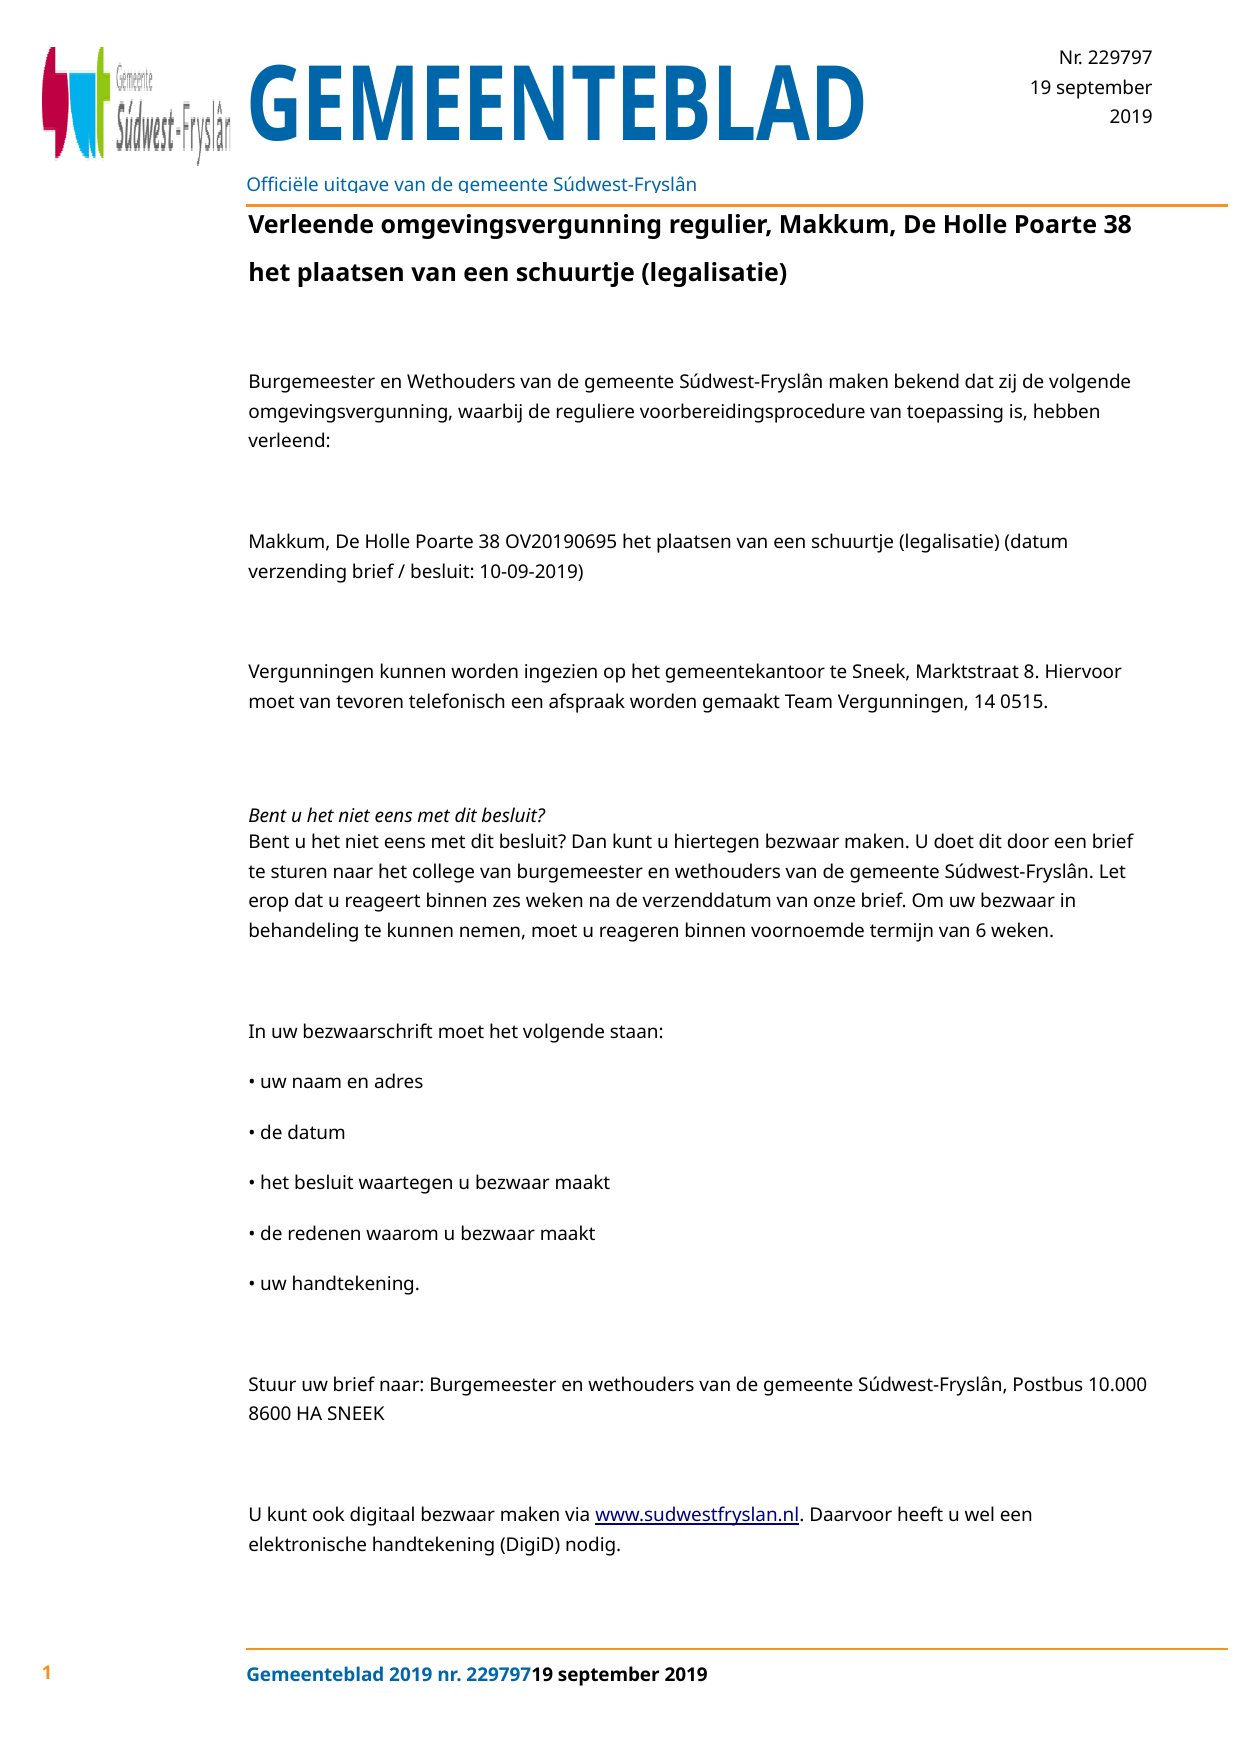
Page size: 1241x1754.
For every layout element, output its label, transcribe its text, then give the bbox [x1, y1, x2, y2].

text In uw bezwaarschrift moet het volgende staan: [248, 1018, 1152, 1044]
text Makkum, De Holle Poarte 38 OV20190695 het plaatsen van een schuurtje (legalisatie) (datum verzending brief / besluit: 10-09-2019) [248, 528, 1152, 584]
text • uw handtekening. [248, 1270, 1152, 1296]
text Burgemeester en Wethouders van de gemeente Súdwest-Fryslân maken bekend dat zij de volgende omgevingsvergunning, waarbij de reguliere voorbereidingsprocedure van toepassing is, hebben verleend: [248, 368, 1152, 453]
text Bent u het niet eens met dit besluit? [248, 803, 1152, 828]
text U kunt ook digitaal bezwaar maken via www.sudwestfryslan.nl. Daarvoor heeft u wel een elektronische handtekening (DigiD) nodig. [248, 1501, 1152, 1557]
text • de datum [248, 1119, 1152, 1144]
text • het besluit waartegen u bezwaar maakt [248, 1169, 1152, 1195]
text Stuur uw brief naar: Burgemeester en wethouders van de gemeente Súdwest-Fryslân, Postbus 10.000 8600 HA SNEEK [248, 1371, 1152, 1426]
text Bent u het niet eens met dit besluit? Dan kunt u hiertegen bezwaar maken. U doet dit door een brief te sturen naar het college van burgemeester en wethouders van de gemeente Súdwest-Fryslân. Let erop dat u reageert binnen zes weken na de verzenddatum van onze brief. Om uw bezwaar in behandeling te kunnen nemen, moet u reageren binnen voornoemde termijn van 6 weken. [248, 828, 1152, 943]
text • de redenen waarom u bezwaar maakt [248, 1220, 1152, 1245]
picture [41, 47, 231, 172]
text Vergunningen kunnen worden ingezien op het gemeentekantoor te Sneek, Marktstraat 8. Hiervoor moet van tevoren telefonisch een afspraak worden gemaakt Team Vergunningen, 14 0515. [248, 659, 1152, 714]
text • uw naam en adres [248, 1068, 1152, 1094]
text Verleende omgevingsvergunning regulier, Makkum, De Holle Poarte 38 het plaatsen van een schuurtje (legalisatie) [248, 207, 1152, 288]
